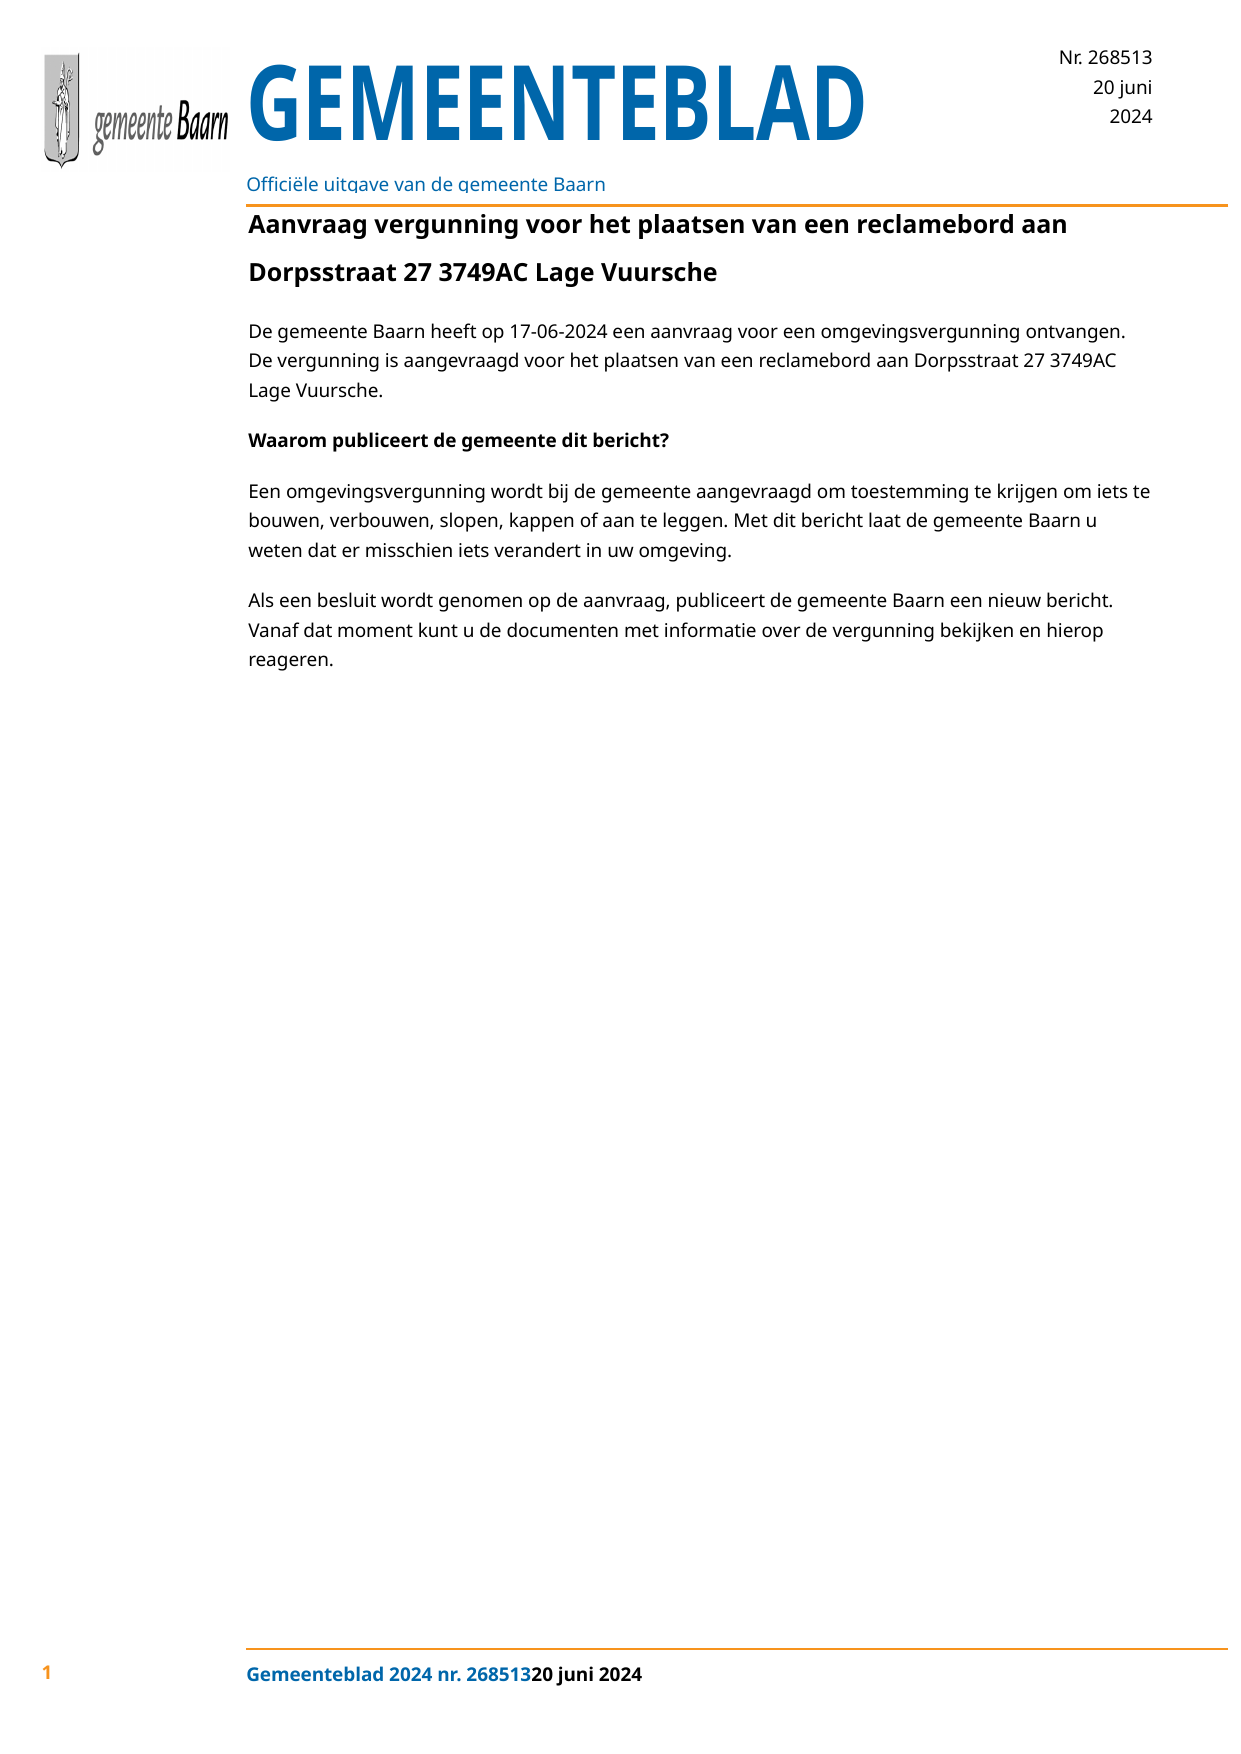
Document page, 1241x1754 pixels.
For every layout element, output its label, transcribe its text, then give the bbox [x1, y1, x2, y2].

text Als een besluit wordt genomen op de aanvraag, publiceert de gemeente Baarn een nieuw bericht. Vanaf dat moment kunt u de documenten met informatie over de vergunning bekijken en hierop reageren. [248, 587, 1152, 672]
text Een omgevingsvergunning wordt bij de gemeente aangevraagd om toestemming te krijgen om iets te bouwen, verbouwen, slopen, kappen of aan te leggen. Met dit bericht laat de gemeente Baarn u weten dat er misschien iets verandert in uw omgeving. [248, 478, 1152, 563]
text De gemeente Baarn heeft op 17-06-2024 een aanvraag voor een omgevingsvergunning ontvangen. De vergunning is aangevraagd voor het plaatsen van een reclamebord aan Dorpsstraat 27 3749AC Lage Vuursche. [248, 318, 1152, 403]
text Aanvraag vergunning voor het plaatsen van een reclamebord aan Dorpsstraat 27 3749AC Lage Vuursche [248, 207, 1152, 288]
picture [41, 47, 231, 172]
text Waarom publiceert de gemeente dit bericht? [248, 427, 1152, 453]
